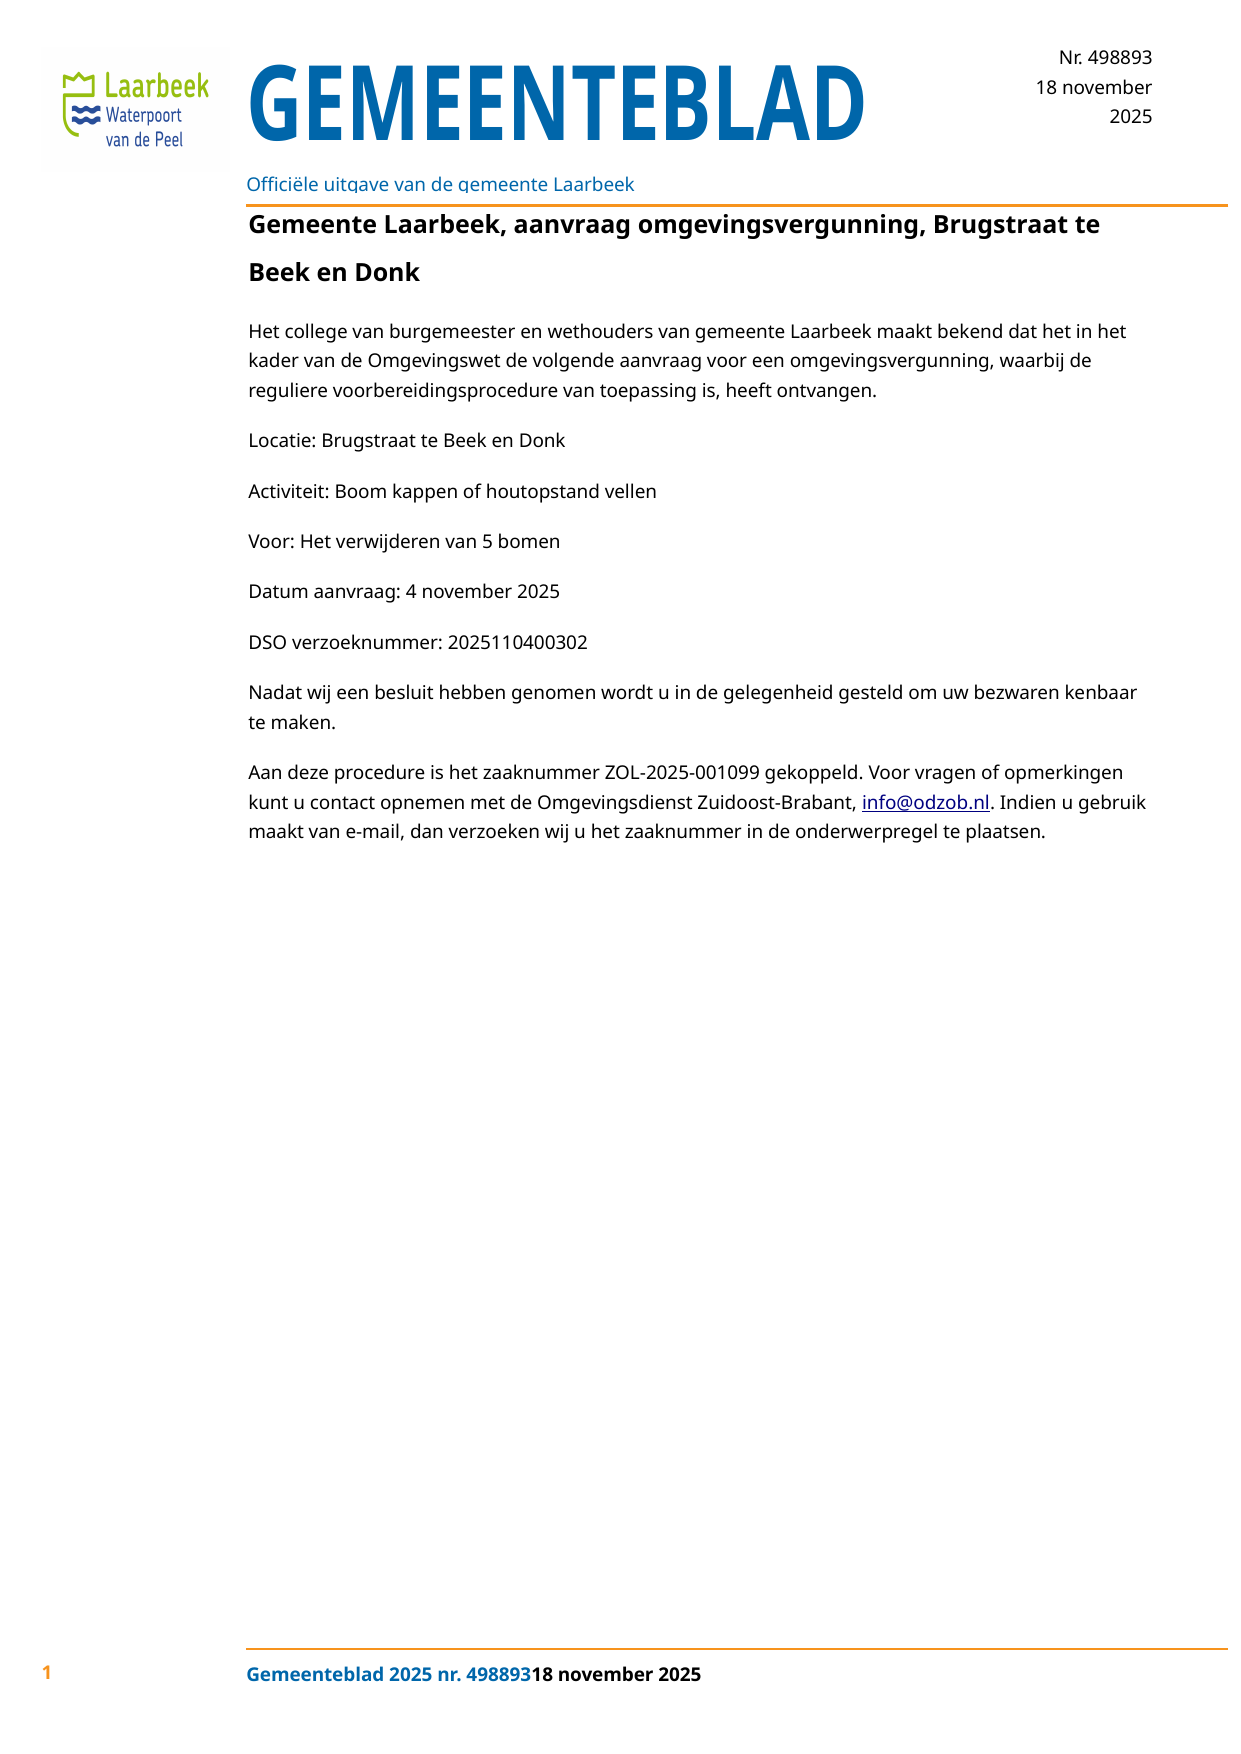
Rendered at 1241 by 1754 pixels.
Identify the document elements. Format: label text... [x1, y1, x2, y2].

text Voor: Het verwijderen van 5 bomen [248, 528, 1152, 554]
picture [41, 47, 231, 172]
text Aan deze procedure is het zaaknummer ZOL-2025-001099 gekoppeld. Voor vragen of opmerkingen kunt u contact opnemen met de Omgevingsdienst Zuidoost-Brabant, info@odzob.nl. Indien u gebruik maakt van e-mail, dan verzoeken wij u het zaaknummer in de onderwerpregel te plaatsen. [248, 759, 1152, 844]
text Gemeente Laarbeek, aanvraag omgevingsvergunning, Brugstraat te Beek en Donk [248, 207, 1152, 288]
text Het college van burgemeester en wethouders van gemeente Laarbeek maakt bekend dat het in het kader van de Omgevingswet de volgende aanvraag voor een omgevingsvergunning, waarbij de reguliere voorbereidingsprocedure van toepassing is, heeft ontvangen. [248, 318, 1152, 403]
text Datum aanvraag: 4 november 2025 [248, 579, 1152, 604]
text DSO verzoeknummer: 2025110400302 [248, 629, 1152, 655]
text Nadat wij een besluit hebben genomen wordt u in de gelegenheid gesteld om uw bezwaren kenbaar te maken. [248, 679, 1152, 735]
text Activiteit: Boom kappen of houtopstand vellen [248, 478, 1152, 504]
text Locatie: Brugstraat te Beek en Donk [248, 427, 1152, 453]
